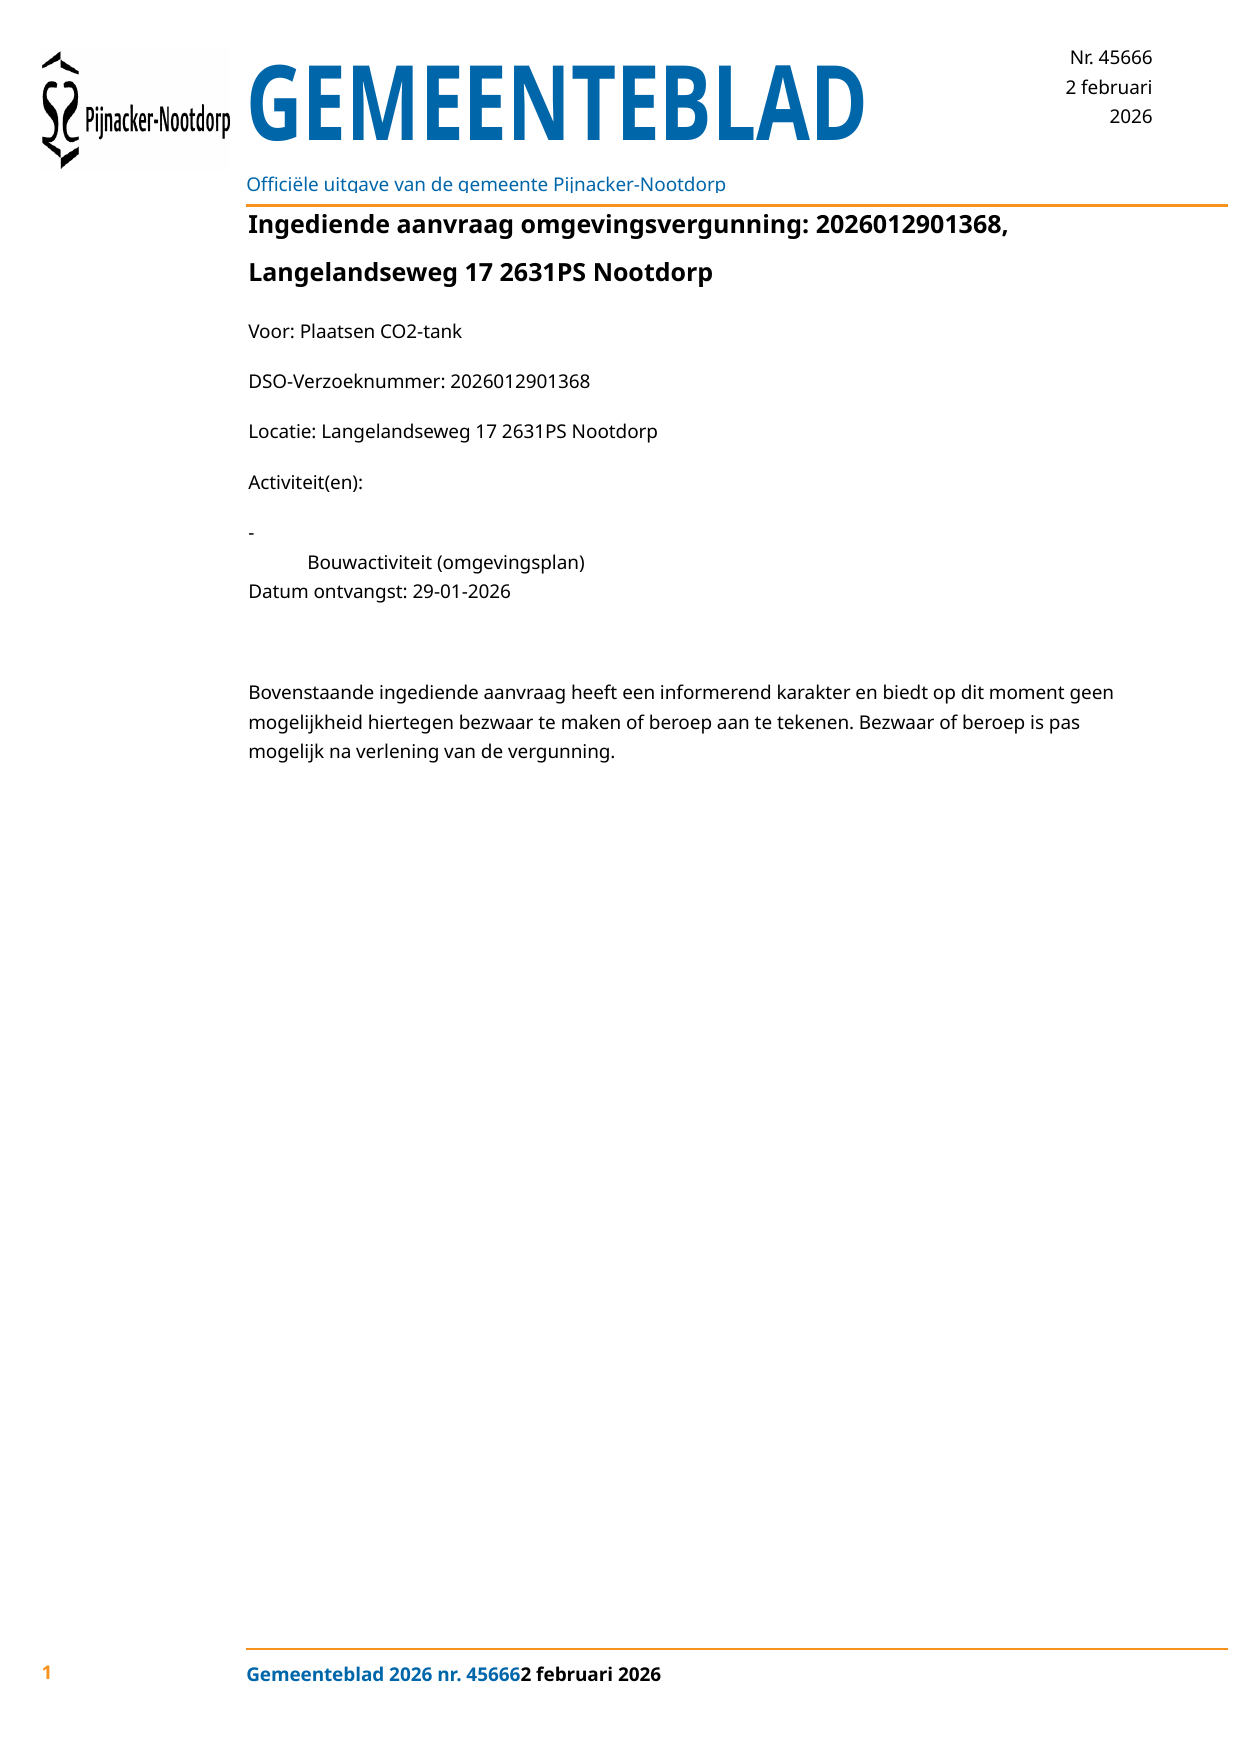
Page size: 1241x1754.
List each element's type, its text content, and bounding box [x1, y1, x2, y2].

text Locatie: Langelandseweg 17 2631PS Nootdorp [248, 419, 1152, 444]
picture [41, 47, 231, 172]
text Activiteit(en): [248, 469, 1152, 495]
text Bovenstaande ingediende aanvraag heeft een informerend karakter en biedt op dit moment geen mogelijkheid hiertegen bezwaar te maken of beroep aan te tekenen. Bezwaar of beroep is pas mogelijk na verlening van de vergunning. [248, 679, 1152, 764]
list Bouwactiviteit (omgevingsplan) [248, 549, 1152, 575]
text Datum ontvangst: 29-01-2026 [248, 579, 1152, 604]
text DSO-Verzoeknummer: 2026012901368 [248, 368, 1152, 394]
text Voor: Plaatsen CO2-tank [248, 318, 1152, 344]
text Ingediende aanvraag omgevingsvergunning: 2026012901368, Langelandseweg 17 2631PS Nootdorp [248, 207, 1152, 288]
